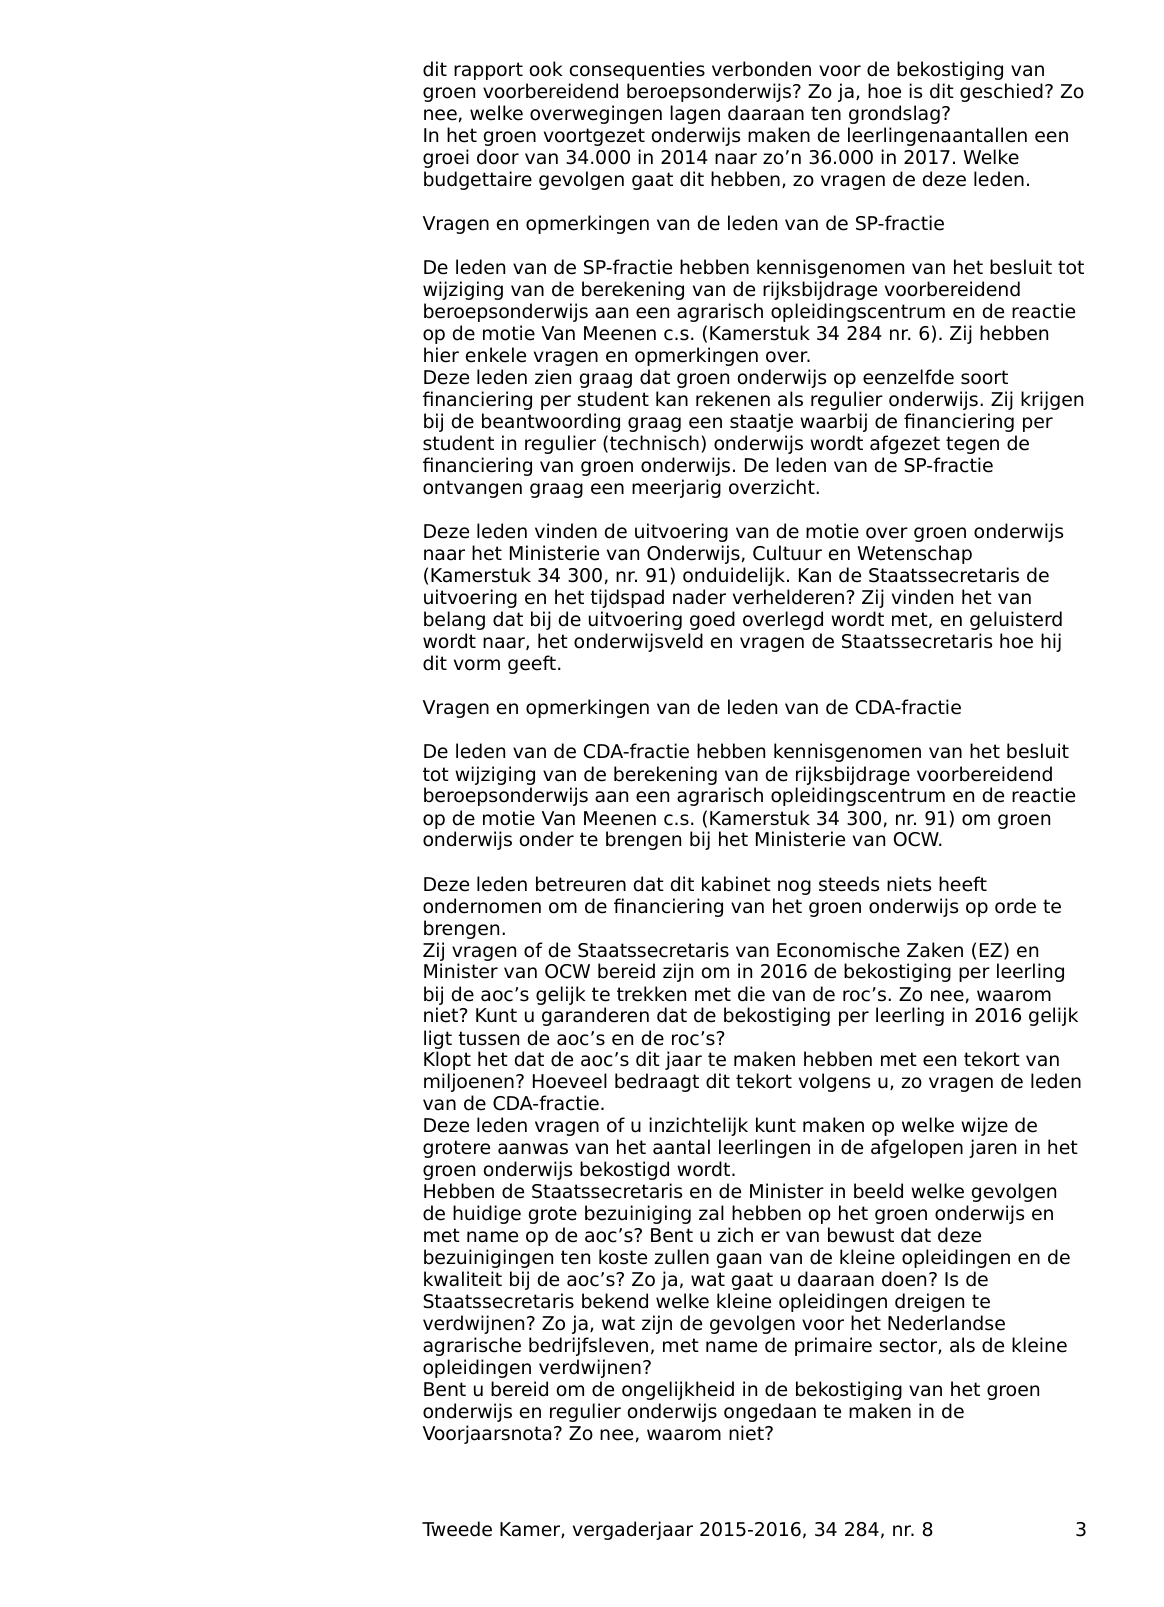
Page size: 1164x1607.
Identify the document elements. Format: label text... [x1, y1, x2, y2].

text Hebben de Staatssecretaris en de Minister in beeld welke gevolgen de huidige grote bezuiniging zal hebben op het groen onderwijs en met name op de aoc’s? Bent u zich er van bewust dat deze bezuinigingen ten koste zullen gaan van de kleine opleidingen en de kwaliteit bij de aoc’s? Zo ja, wat gaat u daaraan doen? Is de Staatssecretaris bekend welke kleine opleidingen dreigen te verdwijnen? Zo ja, wat zijn de gevolgen voor het Nederlandse agrarische bedrijfsleven, met name de primaire sector, als de kleine opleidingen verdwijnen? [422, 1181, 1087, 1379]
text Klopt het dat de aoc’s dit jaar te maken hebben met een tekort van miljoenen? Hoeveel bedraagt dit tekort volgens u, zo vragen de leden van de CDA-fractie. [422, 1049, 1087, 1115]
text Deze leden vinden de uitvoering van de motie over groen onderwijs naar het Ministerie van Onderwijs, Cultuur en Wetenschap (Kamerstuk 34 300, nr. 91) onduidelijk. Kan de Staatssecretaris de uitvoering en het tijdspad nader verhelderen? Zij vinden het van belang dat bij de uitvoering goed overlegd wordt met, en geluisterd wordt naar, het onderwijsveld en vragen de Staatssecretaris hoe hij dit vorm geeft. [422, 521, 1087, 675]
text De leden van de SP-fractie hebben kennisgenomen van het besluit tot wijziging van de berekening van de rijksbijdrage voorbereidend beroepsonderwijs aan een agrarisch opleidingscentrum en de reactie op de motie Van Meenen c.s. (Kamerstuk 34 284 nr. 6). Zij hebben hier enkele vragen en opmerkingen over. [422, 257, 1087, 367]
subtitle Vragen en opmerkingen van de leden van de SP-fractie [422, 213, 1087, 235]
text Bent u bereid om de ongelijkheid in de bekostiging van het groen onderwijs en regulier onderwijs ongedaan te maken in de Voorjaarsnota? Zo nee, waarom niet? [422, 1379, 1087, 1445]
subtitle Vragen en opmerkingen van de leden van de CDA-fractie [422, 697, 1087, 719]
text Deze leden betreuren dat dit kabinet nog steeds niets heeft ondernomen om de financiering van het groen onderwijs op orde te brengen. [422, 873, 1087, 939]
text dit rapport ook consequenties verbonden voor de bekostiging van groen voorbereidend beroepsonderwijs? Zo ja, hoe is dit geschied? Zo nee, welke overwegingen lagen daaraan ten grondslag? [422, 59, 1087, 125]
text Zij vragen of de Staatssecretaris van Economische Zaken (EZ) en Minister van OCW bereid zijn om in 2016 de bekostiging per leerling bij de aoc’s gelijk te trekken met die van de roc’s. Zo nee, waarom niet? Kunt u garanderen dat de bekostiging per leerling in 2016 gelijk ligt tussen de aoc’s en de roc’s? [422, 939, 1087, 1049]
text In het groen voortgezet onderwijs maken de leerlingenaantallen een groei door van 34.000 in 2014 naar zo’n 36.000 in 2017. Welke budgettaire gevolgen gaat dit hebben, zo vragen de deze leden. [422, 125, 1087, 191]
text De leden van de CDA-fractie hebben kennisgenomen van het besluit tot wijziging van de berekening van de rijksbijdrage voorbereidend beroepsonderwijs aan een agrarisch opleidingscentrum en de reactie op de motie Van Meenen c.s. (Kamerstuk 34 300, nr. 91) om groen onderwijs onder te brengen bij het Ministerie van OCW. [422, 741, 1087, 851]
text Deze leden vragen of u inzichtelijk kunt maken op welke wijze de grotere aanwas van het aantal leerlingen in de afgelopen jaren in het groen onderwijs bekostigd wordt. [422, 1115, 1087, 1181]
text Deze leden zien graag dat groen onderwijs op eenzelfde soort financiering per student kan rekenen als regulier onderwijs. Zij krijgen bij de beantwoording graag een staatje waarbij de financiering per student in regulier (technisch) onderwijs wordt afgezet tegen de financiering van groen onderwijs. De leden van de SP-fractie ontvangen graag een meerjarig overzicht. [422, 367, 1087, 499]
